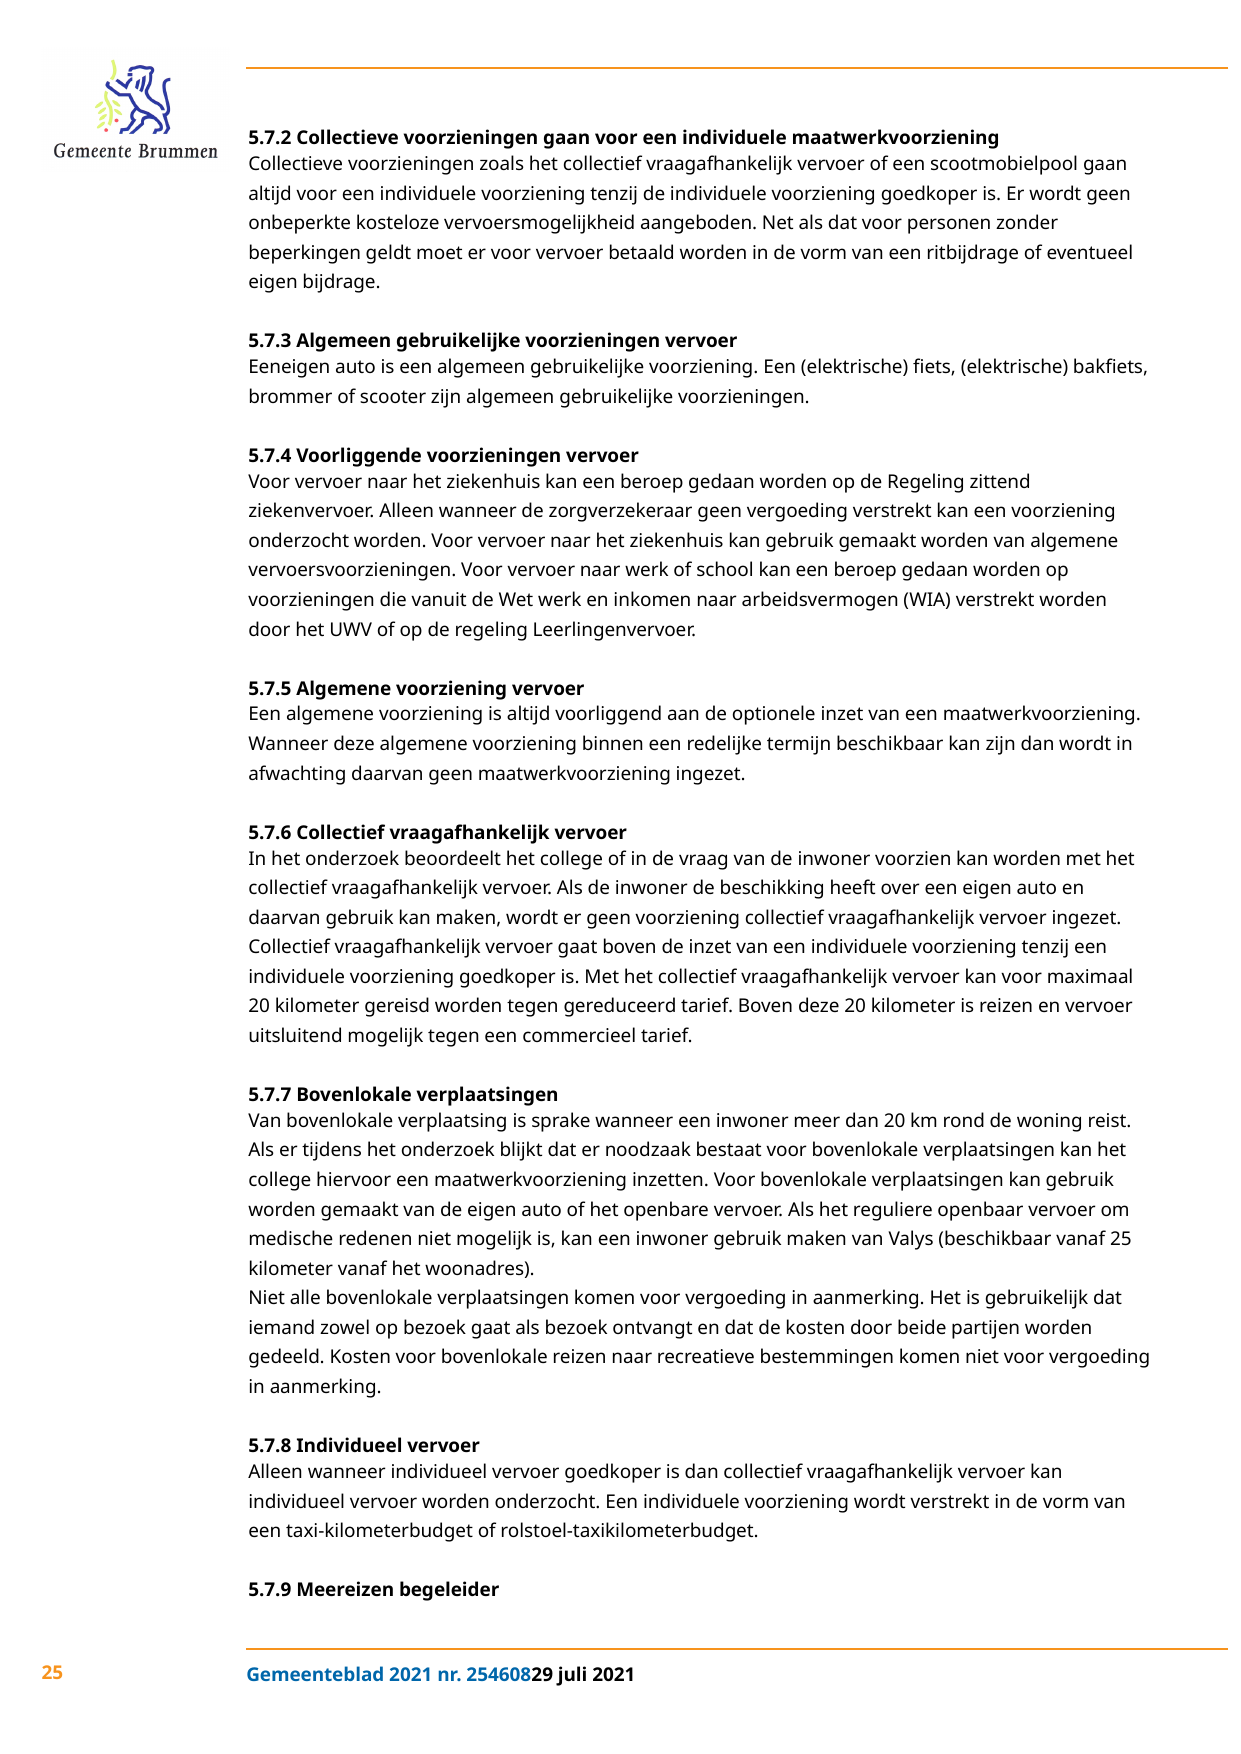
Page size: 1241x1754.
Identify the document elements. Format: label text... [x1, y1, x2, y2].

text 5.7.4 Voorliggende voorzieningen vervoer [248, 442, 1152, 468]
text Voor vervoer naar het ziekenhuis kan een beroep gedaan worden op de Regeling zittend ziekenvervoer. Alleen wanneer de zorgverzekeraar geen vergoeding verstrekt kan een voorziening onderzocht worden. Voor vervoer naar het ziekenhuis kan gebruik gemaakt worden van algemene vervoersvoorzieningen. Voor vervoer naar werk of school kan een beroep gedaan worden op voorzieningen die vanuit de Wet werk en inkomen naar arbeidsvermogen (WIA) verstrekt worden door het UWV of op de regeling Leerlingenvervoer. [248, 468, 1152, 641]
text 5.7.2 Collectieve voorzieningen gaan voor een individuele maatwerkvoorziening [248, 124, 1152, 150]
picture [41, 47, 231, 172]
text Een algemene voorziening is altijd voorliggend aan de optionele inzet van een maatwerkvoorziening. Wanneer deze algemene voorziening binnen een redelijke termijn beschikbaar kan zijn dan wordt in afwachting daarvan geen maatwerkvoorziening ingezet. [248, 701, 1152, 786]
text 5.7.8 Individueel vervoer [248, 1432, 1152, 1458]
text Van bovenlokale verplaatsing is sprake wanneer een inwoner meer dan 20 km rond de woning reist. Als er tijdens het onderzoek blijkt dat er noodzaak bestaat voor bovenlokale verplaatsingen kan het college hiervoor een maatwerkvoorziening inzetten. Voor bovenlokale verplaatsingen kan gebruik worden gemaakt van de eigen auto of het openbare vervoer. Als het reguliere openbaar vervoer om medische redenen niet mogelijk is, kan een inwoner gebruik maken van Valys (beschikbaar vanaf 25 kilometer vanaf het woonadres). [248, 1107, 1152, 1281]
text 5.7.7 Bovenlokale verplaatsingen [248, 1081, 1152, 1107]
text 5.7.9 Meereizen begeleider [248, 1577, 1152, 1602]
text 5.7.5 Algemene voorziening vervoer [248, 675, 1152, 701]
text Collectieve voorzieningen zoals het collectief vraagafhankelijk vervoer of een scootmobielpool gaan altijd voor een individuele voorziening tenzij de individuele voorziening goedkoper is. Er wordt geen onbeperkte kosteloze vervoersmogelijkheid aangeboden. Net als dat voor personen zonder beperkingen geldt moet er voor vervoer betaald worden in de vorm van een ritbijdrage of eventueel eigen bijdrage. [248, 150, 1152, 294]
text In het onderzoek beoordeelt het college of in de vraag van de inwoner voorzien kan worden met het collectief vraagafhankelijk vervoer. Als de inwoner de beschikking heeft over een eigen auto en daarvan gebruik kan maken, wordt er geen voorziening collectief vraagafhankelijk vervoer ingezet. Collectief vraagafhankelijk vervoer gaat boven de inzet van een individuele voorziening tenzij een individuele voorziening goedkoper is. Met het collectief vraagafhankelijk vervoer kan voor maximaal 20 kilometer gereisd worden tegen gereduceerd tarief. Boven deze 20 kilometer is reizen en vervoer uitsluitend mogelijk tegen een commercieel tarief. [248, 845, 1152, 1048]
text Niet alle bovenlokale verplaatsingen komen voor vergoeding in aanmerking. Het is gebruikelijk dat iemand zowel op bezoek gaat als bezoek ontvangt en dat de kosten door beide partijen worden gedeeld. Kosten voor bovenlokale reizen naar recreatieve bestemmingen komen niet voor vergoeding in aanmerking. [248, 1284, 1152, 1399]
text 5.7.3 Algemeen gebruikelijke voorzieningen vervoer [248, 328, 1152, 353]
text 5.7.6 Collectief vraagafhankelijk vervoer [248, 819, 1152, 845]
text Alleen wanneer individueel vervoer goedkoper is dan collectief vraagafhankelijk vervoer kan individueel vervoer worden onderzocht. Een individuele voorziening wordt verstrekt in de vorm van een taxi-kilometerbudget of rolstoel-taxikilometerbudget. [248, 1458, 1152, 1543]
text Eeneigen auto is een algemeen gebruikelijke voorziening. Een (elektrische) fiets, (elektrische) bakfiets, brommer of scooter zijn algemeen gebruikelijke voorzieningen. [248, 353, 1152, 409]
